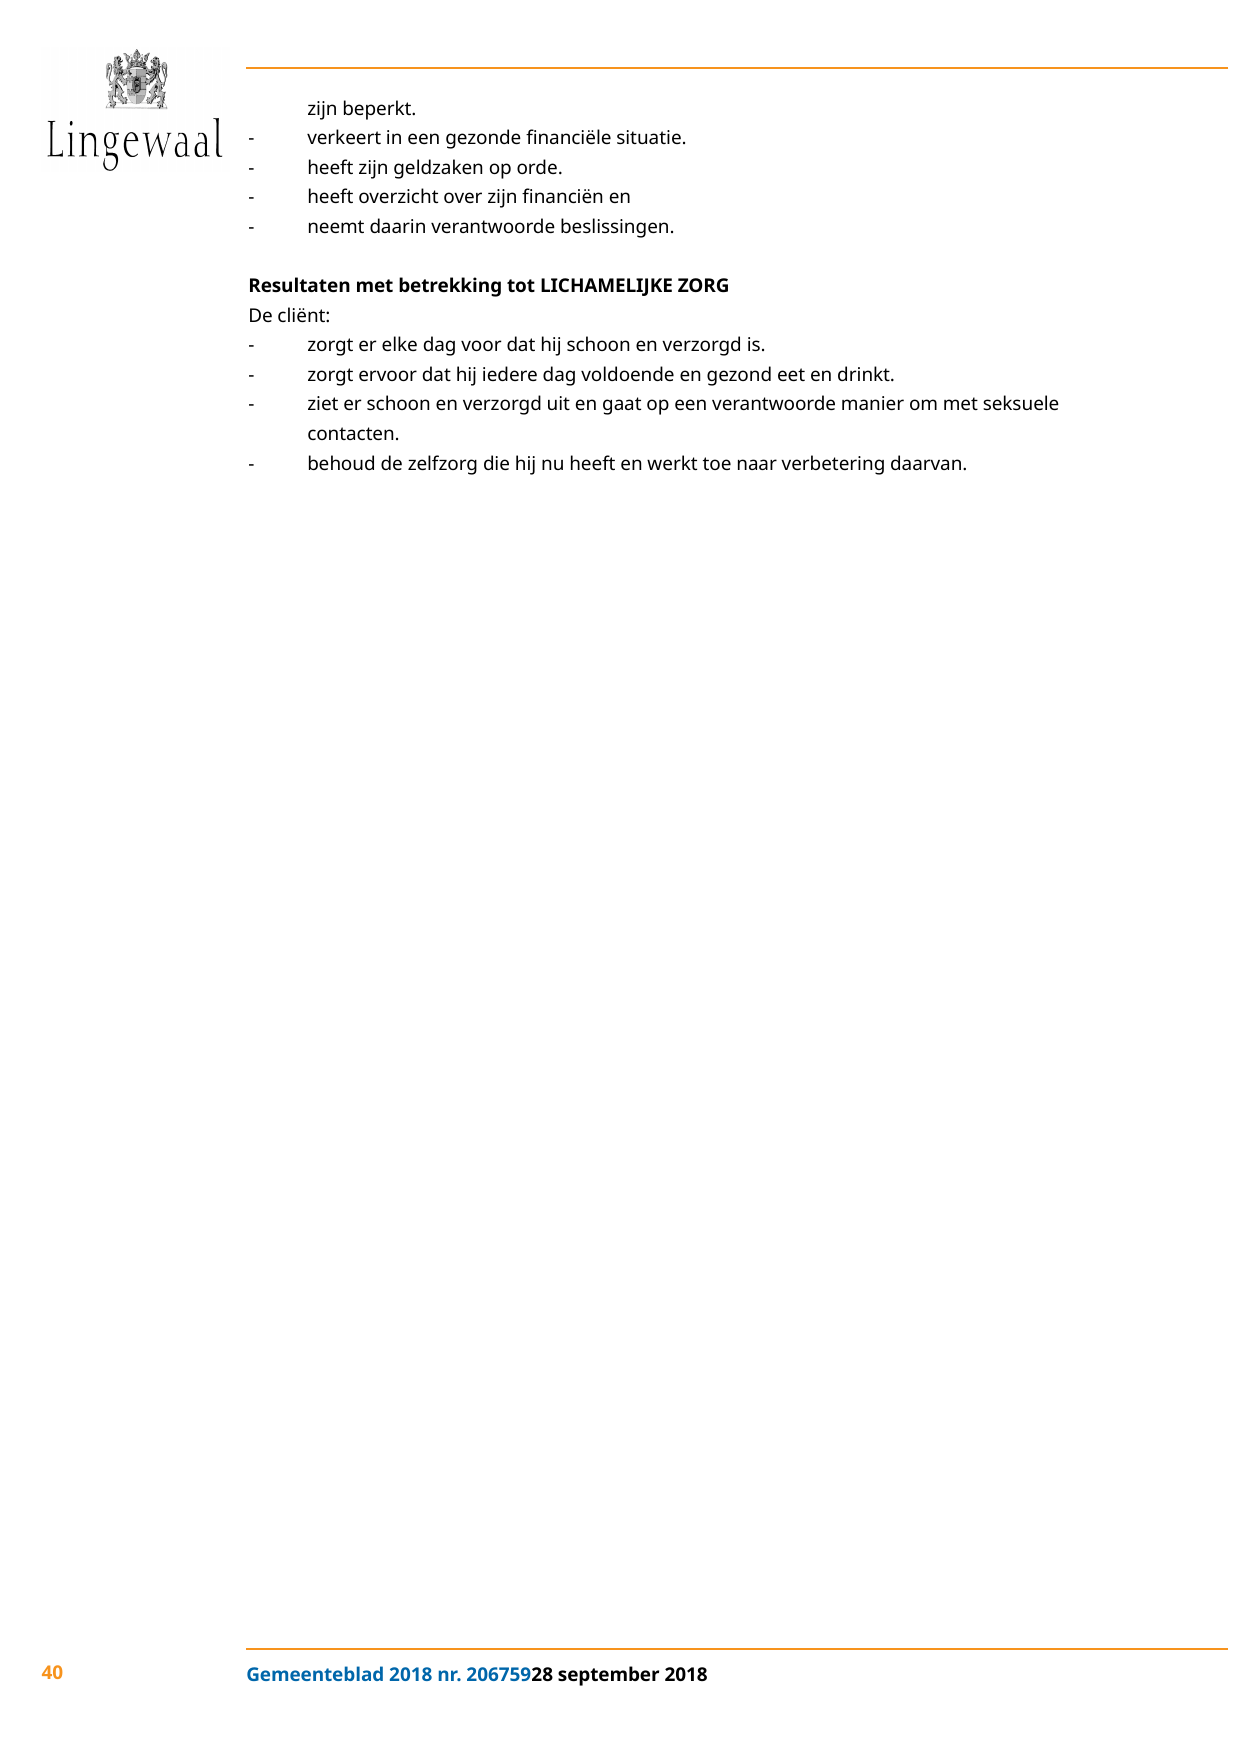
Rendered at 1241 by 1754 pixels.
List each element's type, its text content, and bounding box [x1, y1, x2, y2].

list ziet er schoon en verzorgd uit en gaat op een verantwoorde manier om met seksuele contacten. [248, 391, 1152, 446]
list zorgt ervoor dat hij iedere dag voldoende en gezond eet en drinkt. [248, 361, 1152, 387]
list behoud de zelfzorg die hij nu heeft en werkt toe naar verbetering daarvan. [248, 450, 1152, 476]
list zijn beperkt. [248, 95, 1152, 121]
picture [41, 47, 231, 172]
list heeft zijn geldzaken op orde. [248, 154, 1152, 180]
list neemt daarin verantwoorde beslissingen. [248, 213, 1152, 239]
list heeft overzicht over zijn financiën en [248, 183, 1152, 209]
text De cliënt: [248, 302, 1152, 328]
text Resultaten met betrekking tot LICHAMELIJKE ZORG [248, 272, 1152, 298]
list verkeert in een gezonde financiële situatie. [248, 124, 1152, 150]
list zorgt er elke dag voor dat hij schoon en verzorgd is. [248, 331, 1152, 357]
